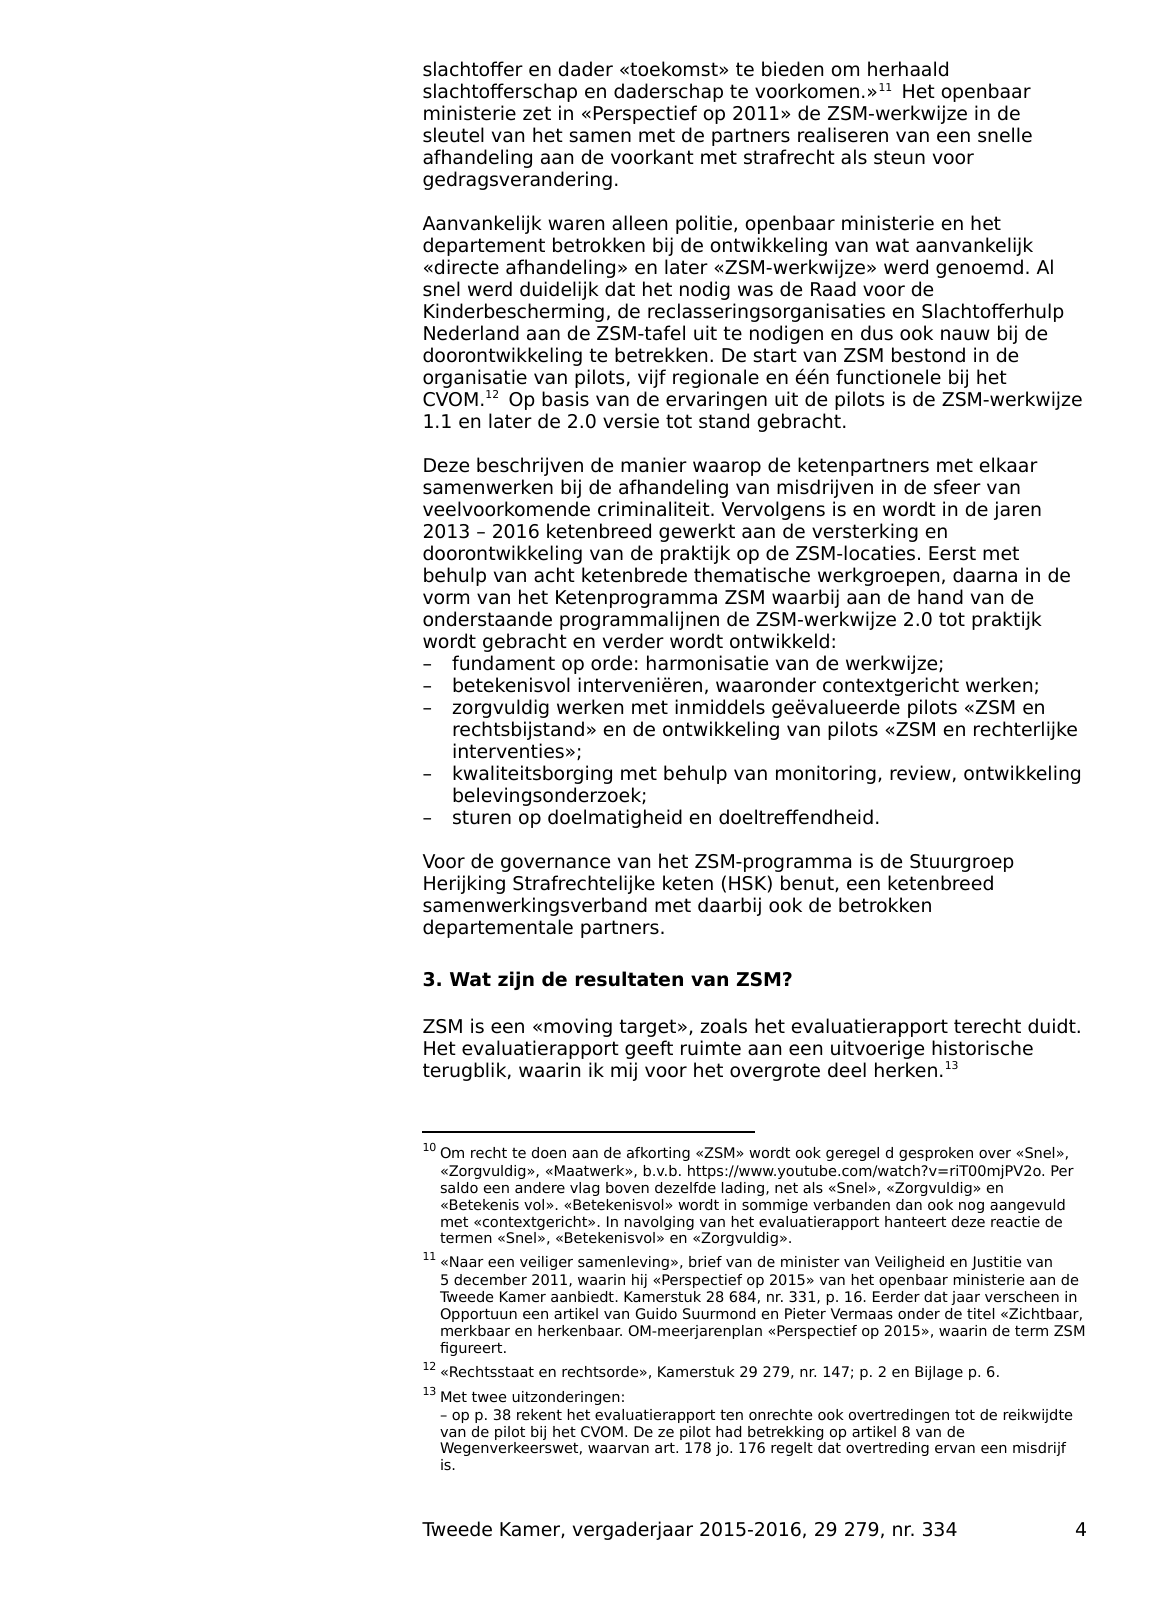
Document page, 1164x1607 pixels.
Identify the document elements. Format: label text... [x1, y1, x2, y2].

text – betekenisvol interveniëren, waaronder contextgericht werken; [422, 675, 1087, 697]
text Met twee uitzonderingen: [422, 1385, 1087, 1407]
text – sturen op doelmatigheid en doeltreffendheid. [422, 807, 1087, 829]
text Aanvankelijk waren alleen politie, openbaar ministerie en het departement betrokken bij de ontwikkeling van wat aanvankelijk «directe afhandeling» en later «ZSM-werkwijze» werd genoemd. Al snel werd duidelijk dat het nodig was de Raad voor de Kinderbescherming, de reclasseringsorganisaties en Slachtofferhulp Nederland aan de ZSM-tafel uit te nodigen en dus ook nauw bij de doorontwikkeling te betrekken. De start van ZSM bestond in de organisatie van pilots, vijf regionale en één functionele bij het CVOM. Op basis van de ervaringen uit de pilots is de ZSM-werkwijze 1.1 en later de 2.0 versie tot stand gebracht. [422, 213, 1087, 433]
text Om recht te doen aan de afkorting «ZSM» wordt ook geregel d gesproken over «Snel», «Zorgvuldig», «Maatwerk», b.v.b. https://www.youtube.com/watch?v=riT00mjPV2o. Per saldo een andere vlag boven dezelfde lading, net als «Snel», «Zorgvuldig» en «Betekenis vol». «Betekenisvol» wordt in sommige verbanden dan ook nog aangevuld met «contextgericht». In navolging van het evaluatierapport hanteert deze reactie de termen «Snel», «Betekenisvol» en «Zorgvuldig». [422, 1141, 1087, 1247]
text – op p. 38 rekent het evaluatierapport ten onrechte ook overtredingen tot de reikwijdte van de pilot bij het CVOM. De ze pilot had betrekking op artikel 8 van de Wegenverkeerswet, waarvan art. 178 jo. 176 regelt dat overtreding ervan een misdrijf is. [440, 1407, 1087, 1474]
text ZSM is een «moving target», zoals het evaluatierapport terecht duidt. Het evaluatierapport geeft ruimte aan een uitvoerige historische terugblik, waarin ik mij voor het overgrote deel herken. [422, 1016, 1087, 1082]
text «Naar een veiliger samenleving», brief van de minister van Veiligheid en Justitie van 5 december 2011, waarin hij «Perspectief op 2015» van het openbaar ministerie aan de Tweede Kamer aanbiedt. Kamerstuk 28 684, nr. 331, p. 16. Eerder dat jaar verscheen in Opportuun een artikel van Guido Suurmond en Pieter Vermaas onder de titel «Zichtbaar, merkbaar en herkenbaar. OM-meerjarenplan «Perspectief op 2015», waarin de term ZSM figureert. [422, 1250, 1087, 1357]
text Voor de governance van het ZSM-programma is de Stuurgroep Herijking Strafrechtelijke keten (HSK) benut, een ketenbreed samenwerkingsverband met daarbij ook de betrokken departementale partners. [422, 851, 1087, 939]
text – zorgvuldig werken met inmiddels geëvalueerde pilots «ZSM en rechtsbijstand» en de ontwikkeling van pilots «ZSM en rechterlijke interventies»; [422, 697, 1087, 763]
text slachtoffer en dader «toekomst» te bieden om herhaald slachtofferschap en daderschap te voorkomen.» Het openbaar ministerie zet in «Perspectief op 2011» de ZSM-werkwijze in de sleutel van het samen met de partners realiseren van een snelle afhandeling aan de voorkant met strafrecht als steun voor gedragsverandering. [422, 59, 1087, 191]
text «Rechtsstaat en rechtsorde», Kamerstuk 29 279, nr. 147; p. 2 en Bijlage p. 6. [422, 1360, 1087, 1382]
text – kwaliteitsborging met behulp van monitoring, review, ontwikkeling belevingsonderzoek; [422, 763, 1087, 807]
text Deze beschrijven de manier waarop de ketenpartners met elkaar samenwerken bij de afhandeling van misdrijven in de sfeer van veelvoorkomende criminaliteit. Vervolgens is en wordt in de jaren 2013 – 2016 ketenbreed gewerkt aan de versterking en doorontwikkeling van de praktijk op de ZSM-locaties. Eerst met behulp van acht ketenbrede thematische werkgroepen, daarna in de vorm van het Ketenprogramma ZSM waarbij aan de hand van de onderstaande programmalijnen de ZSM-werkwijze 2.0 tot praktijk wordt gebracht en verder wordt ontwikkeld: [422, 455, 1087, 653]
subtitle 3. Wat zijn de resultaten van ZSM? [422, 969, 1087, 991]
text – fundament op orde: harmonisatie van de werkwijze; [422, 653, 1087, 675]
